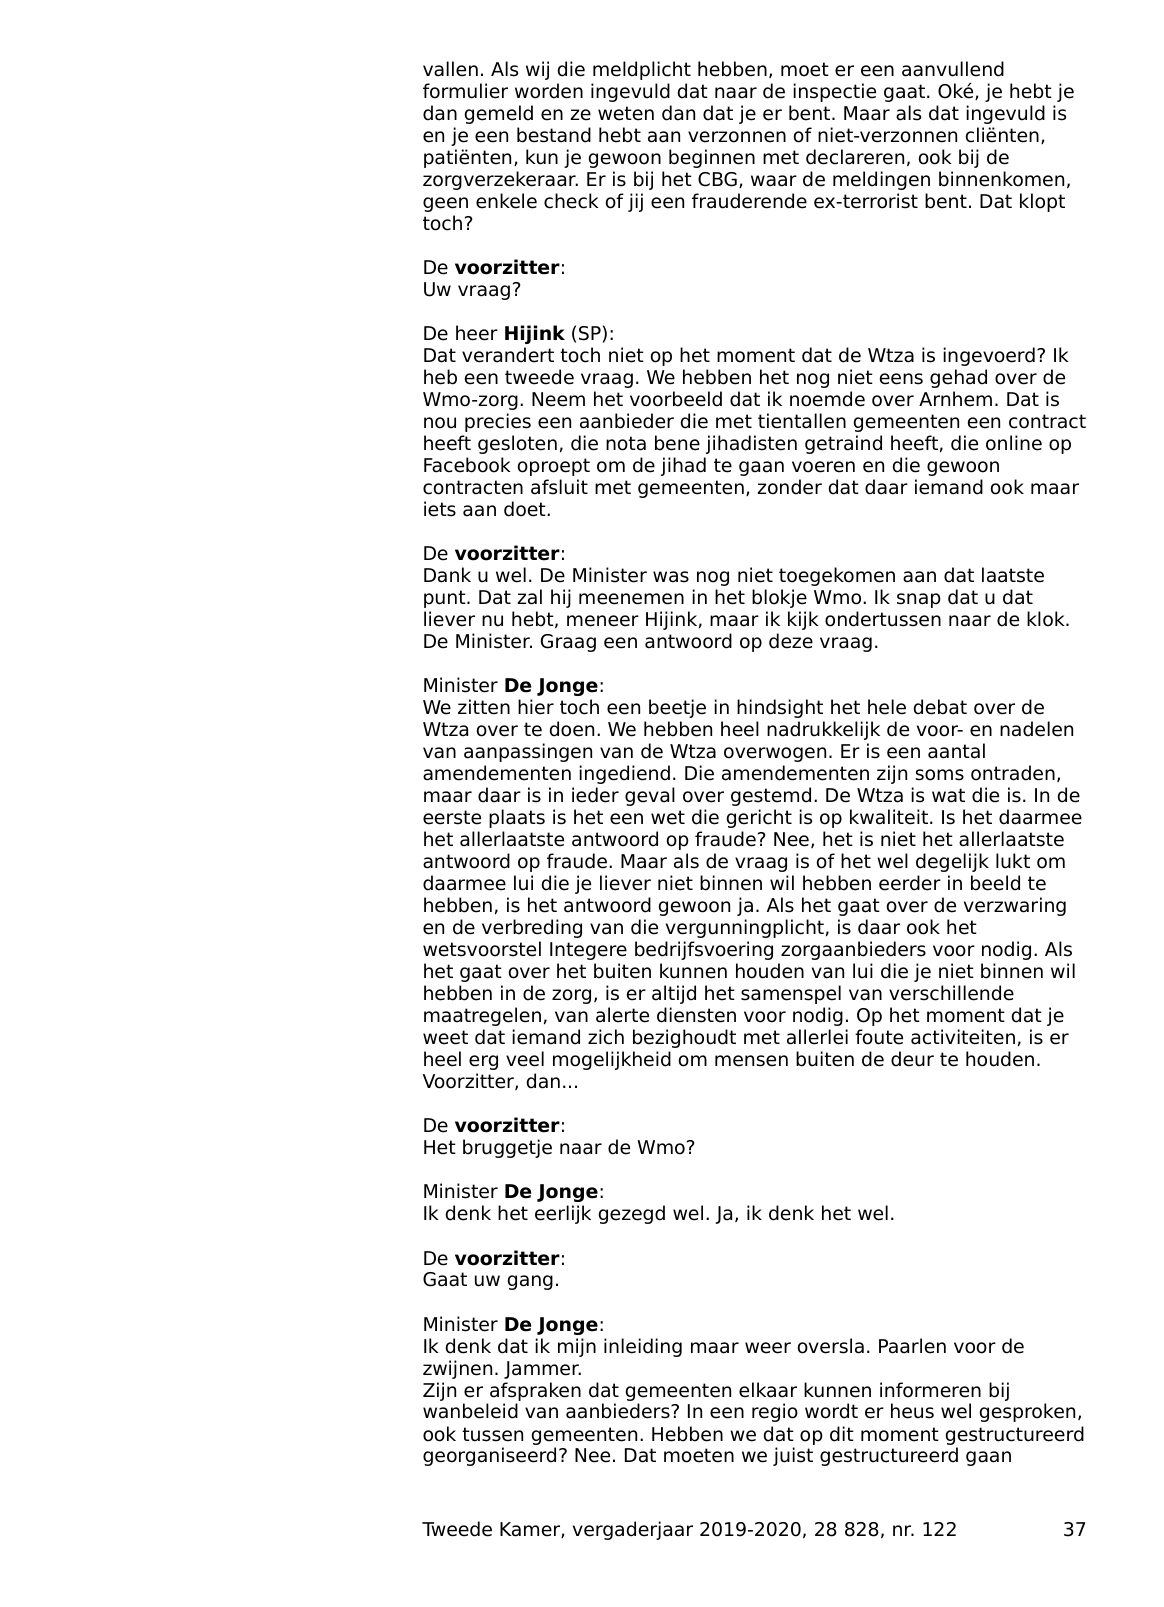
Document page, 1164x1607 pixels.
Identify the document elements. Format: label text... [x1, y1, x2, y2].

text Minister De Jonge: [422, 675, 1087, 697]
text De heer Hijink (SP): [422, 323, 1087, 345]
text Voorzitter, dan... [422, 1071, 1087, 1093]
text vallen. Als wij die meldplicht hebben, moet er een aanvullend formulier worden ingevuld dat naar de inspectie gaat. Oké, je hebt je dan gemeld en ze weten dan dat je er bent. Maar als dat ingevuld is en je een bestand hebt aan verzonnen of niet-verzonnen cliënten, patiënten, kun je gewoon beginnen met declareren, ook bij de zorgverzekeraar. Er is bij het CBG, waar de meldingen binnenkomen, geen enkele check of jij een frauderende ex-terrorist bent. Dat klopt toch? [422, 59, 1087, 235]
text Het bruggetje naar de Wmo? [422, 1137, 1087, 1159]
text Dat verandert toch niet op het moment dat de Wtza is ingevoerd? Ik heb een tweede vraag. We hebben het nog niet eens gehad over de Wmo-zorg. Neem het voorbeeld dat ik noemde over Arnhem. Dat is nou precies een aanbieder die met tientallen gemeenten een contract heeft gesloten, die nota bene jihadisten getraind heeft, die online op Facebook oproept om de jihad te gaan voeren en die gewoon contracten afsluit met gemeenten, zonder dat daar iemand ook maar iets aan doet. [422, 345, 1087, 521]
text Ik denk dat ik mijn inleiding maar weer oversla. Paarlen voor de zwijnen. Jammer. [422, 1336, 1087, 1379]
text Gaat uw gang. [422, 1269, 1087, 1291]
text De voorzitter: [422, 1247, 1087, 1269]
text Minister De Jonge: [422, 1181, 1087, 1203]
text Zijn er afspraken dat gemeenten elkaar kunnen informeren bij wanbeleid van aanbieders? In een regio wordt er heus wel gesproken, ook tussen gemeenten. Hebben we dat op dit moment gestructureerd georganiseerd? Nee. Dat moeten we juist gestructureerd gaan [422, 1379, 1087, 1467]
text Minister De Jonge: [422, 1313, 1087, 1336]
text Dank u wel. De Minister was nog niet toegekomen aan dat laatste punt. Dat zal hij meenemen in het blokje Wmo. Ik snap dat u dat liever nu hebt, meneer Hijink, maar ik kijk ondertussen naar de klok. De Minister. Graag een antwoord op deze vraag. [422, 565, 1087, 653]
text De voorzitter: [422, 257, 1087, 279]
text De voorzitter: [422, 543, 1087, 565]
text Ik denk het eerlijk gezegd wel. Ja, ik denk het wel. [422, 1203, 1087, 1225]
text Uw vraag? [422, 279, 1087, 301]
text De voorzitter: [422, 1115, 1087, 1137]
text We zitten hier toch een beetje in hindsight het hele debat over de Wtza over te doen. We hebben heel nadrukkelijk de voor- en nadelen van aanpassingen van de Wtza overwogen. Er is een aantal amendementen ingediend. Die amendementen zijn soms ontraden, maar daar is in ieder geval over gestemd. De Wtza is wat die is. In de eerste plaats is het een wet die gericht is op kwaliteit. Is het daarmee het allerlaatste antwoord op fraude? Nee, het is niet het allerlaatste antwoord op fraude. Maar als de vraag is of het wel degelijk lukt om daarmee lui die je liever niet binnen wil hebben eerder in beeld te hebben, is het antwoord gewoon ja. Als het gaat over de verzwaring en de verbreding van die vergunningplicht, is daar ook het wetsvoorstel Integere bedrijfsvoering zorgaanbieders voor nodig. Als het gaat over het buiten kunnen houden van lui die je niet binnen wil hebben in de zorg, is er altijd het samenspel van verschillende maatregelen, van alerte diensten voor nodig. Op het moment dat je weet dat iemand zich bezighoudt met allerlei foute activiteiten, is er heel erg veel mogelijkheid om mensen buiten de deur te houden. [422, 697, 1087, 1071]
